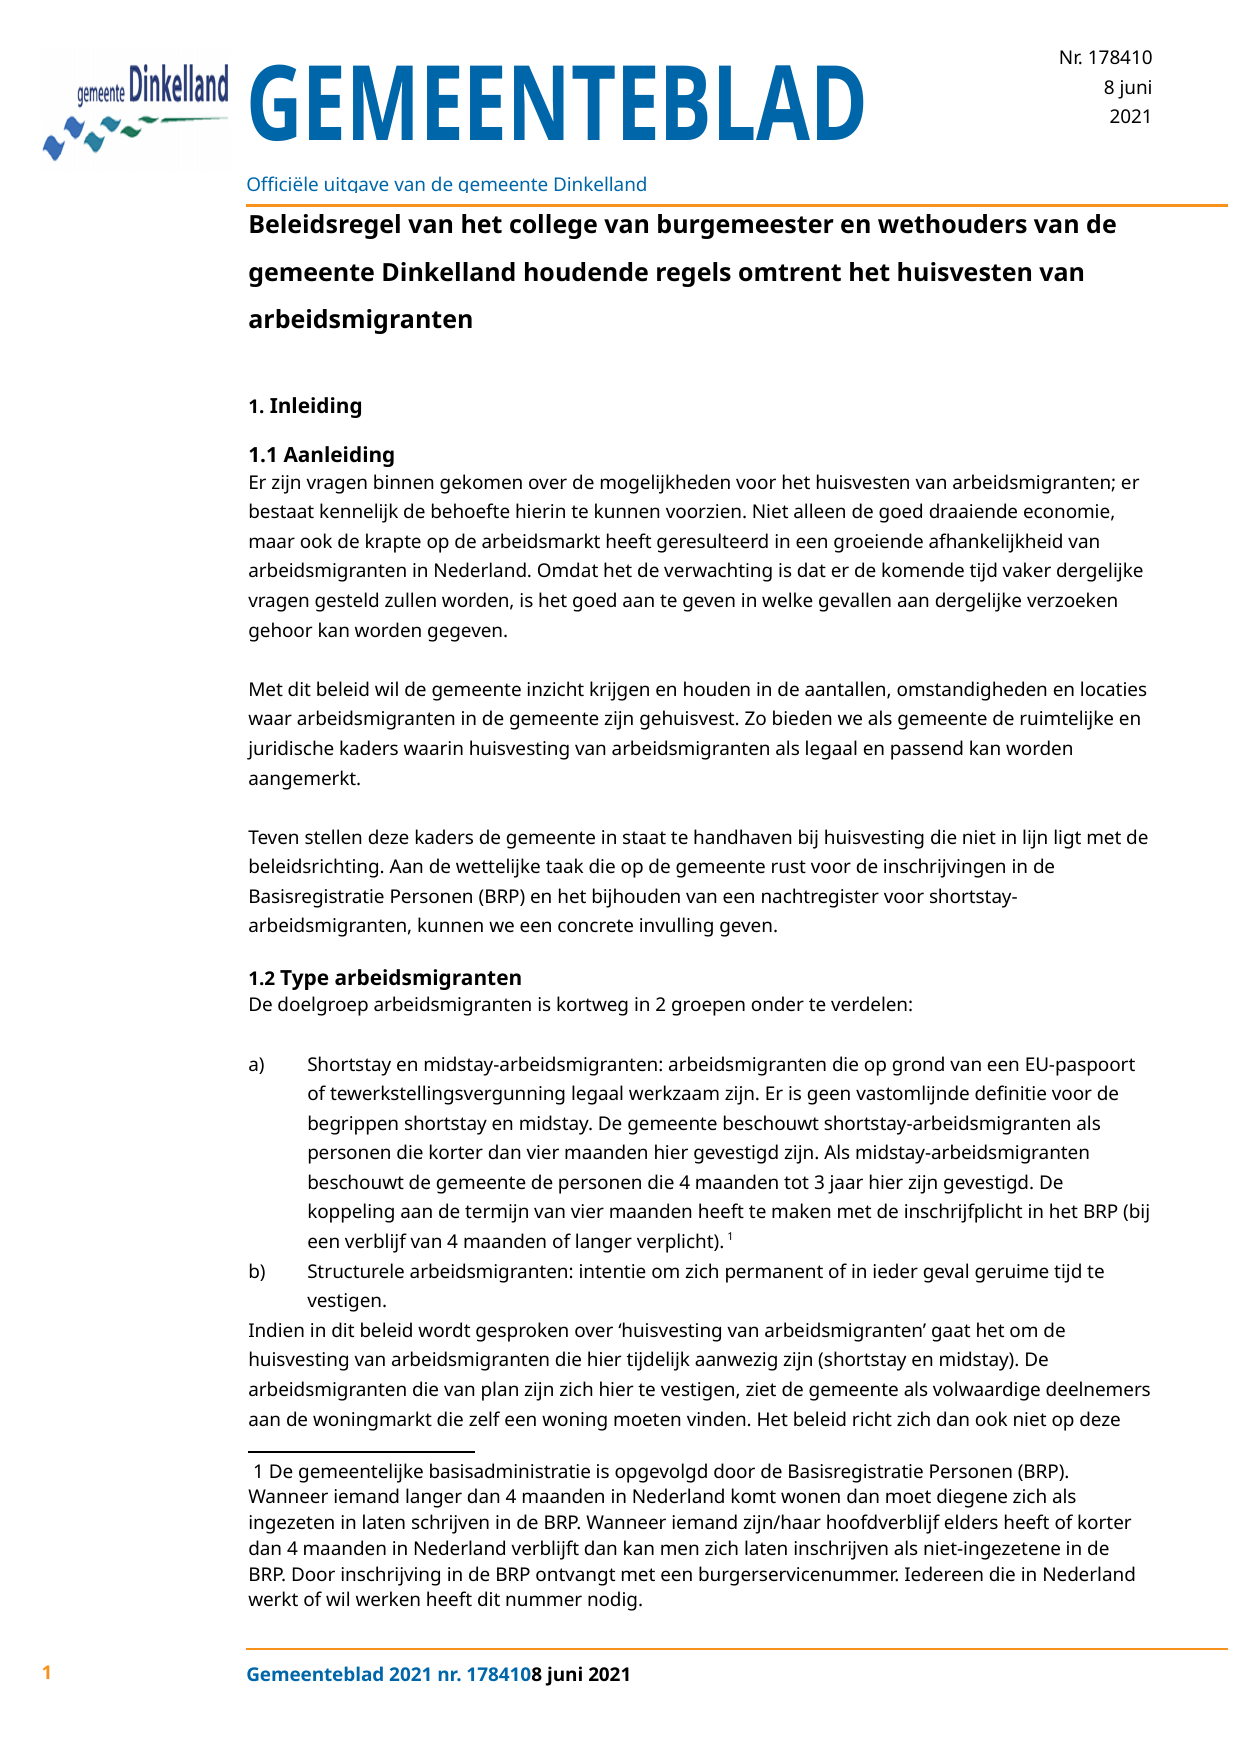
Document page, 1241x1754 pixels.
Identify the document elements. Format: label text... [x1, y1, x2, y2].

text Er zijn vragen binnen gekomen over de mogelijkheden voor het huisvesten van arbeidsmigranten; er bestaat kennelijk de behoefte hierin te kunnen voorzien. Niet alleen de goed draaiende economie, maar ook de krapte op de arbeidsmarkt heeft geresulteerd in een groeiende afhankelijkheid van arbeidsmigranten in Nederland. Omdat het de verwachting is dat er de komende tijd vaker dergelijke vragen gesteld zullen worden, is het goed aan te geven in welke gevallen aan dergelijke verzoeken gehoor kan worden gegeven. [248, 469, 1152, 643]
text Teven stellen deze kaders de gemeente in staat te handhaven bij huisvesting die niet in lijn ligt met de beleidsrichting. Aan de wettelijke taak die op de gemeente rust voor de inschrijvingen in de Basisregistratie Personen (BRP) en het bijhouden van een nachtregister voor shortstay-arbeidsmigranten, kunnen we een concrete invulling geven. [248, 824, 1152, 938]
list Shortstay en midstay-arbeidsmigranten: arbeidsmigranten die op grond van een EU-paspoort of tewerkstellingsvergunning legaal werkzaam zijn. Er is geen vastomlijnde definitie voor de begrippen shortstay en midstay. De gemeente beschouwt shortstay-arbeidsmigranten als personen die korter dan vier maanden hier gevestigd zijn. Als midstay-arbeidsmigranten beschouwt de gemeente de personen die 4 maanden tot 3 jaar hier zijn gevestigd. De koppeling aan de termijn van vier maanden heeft te maken met de inschrijfplicht in het BRP (bij een verblijf van 4 maanden of langer verplicht). [248, 1051, 1152, 1254]
text Met dit beleid wil de gemeente inzicht krijgen en houden in de aantallen, omstandigheden en locaties waar arbeidsmigranten in de gemeente zijn gehuisvest. Zo bieden we als gemeente de ruimtelijke en juridische kaders waarin huisvesting van arbeidsmigranten als legaal en passend kan worden aangemerkt. [248, 676, 1152, 791]
list Structurele arbeidsmigranten: intentie om zich permanent of in ieder geval geruime tijd te vestigen. [248, 1258, 1152, 1313]
list De gemeentelijke basisadministratie is opgevolgd door de Basisregistratie Personen (BRP). Wanneer iemand langer dan 4 maanden in Nederland komt wonen dan moet diegene zich als ingezeten in laten schrijven in de BRP. Wanneer iemand zijn/haar hoofdverblijf elders heeft of korter dan 4 maanden in Nederland verblijft dan kan men zich laten inschrijven als niet-ingezetene in de BRP. Door inschrijving in de BRP ontvangt met een burgerservicenummer. Iedereen die in Nederland werkt of wil werken heeft dit nummer nodig. [248, 1458, 1152, 1612]
text 1. Inleiding [248, 391, 1152, 420]
picture [41, 47, 231, 172]
text De doelgroep arbeidsmigranten is kortweg in 2 groepen onder te verdelen: [248, 992, 1152, 1017]
text 1.1 Aanleiding [248, 441, 1152, 469]
text Beleidsregel van het college van burgemeester en wethouders van de gemeente Dinkelland houdende regels omtrent het huisvesten van arbeidsmigranten [248, 207, 1152, 336]
text Indien in dit beleid wordt gesproken over ‘huisvesting van arbeidsmigranten’ gaat het om de huisvesting van arbeidsmigranten die hier tijdelijk aanwezig zijn (shortstay en midstay). De arbeidsmigranten die van plan zijn zich hier te vestigen, ziet de gemeente als volwaardige deelnemers aan de woningmarkt die zelf een woning moeten vinden. Het beleid richt zich dan ook niet op deze [248, 1317, 1152, 1431]
text 1.2 Type arbeidsmigranten [248, 963, 1152, 992]
